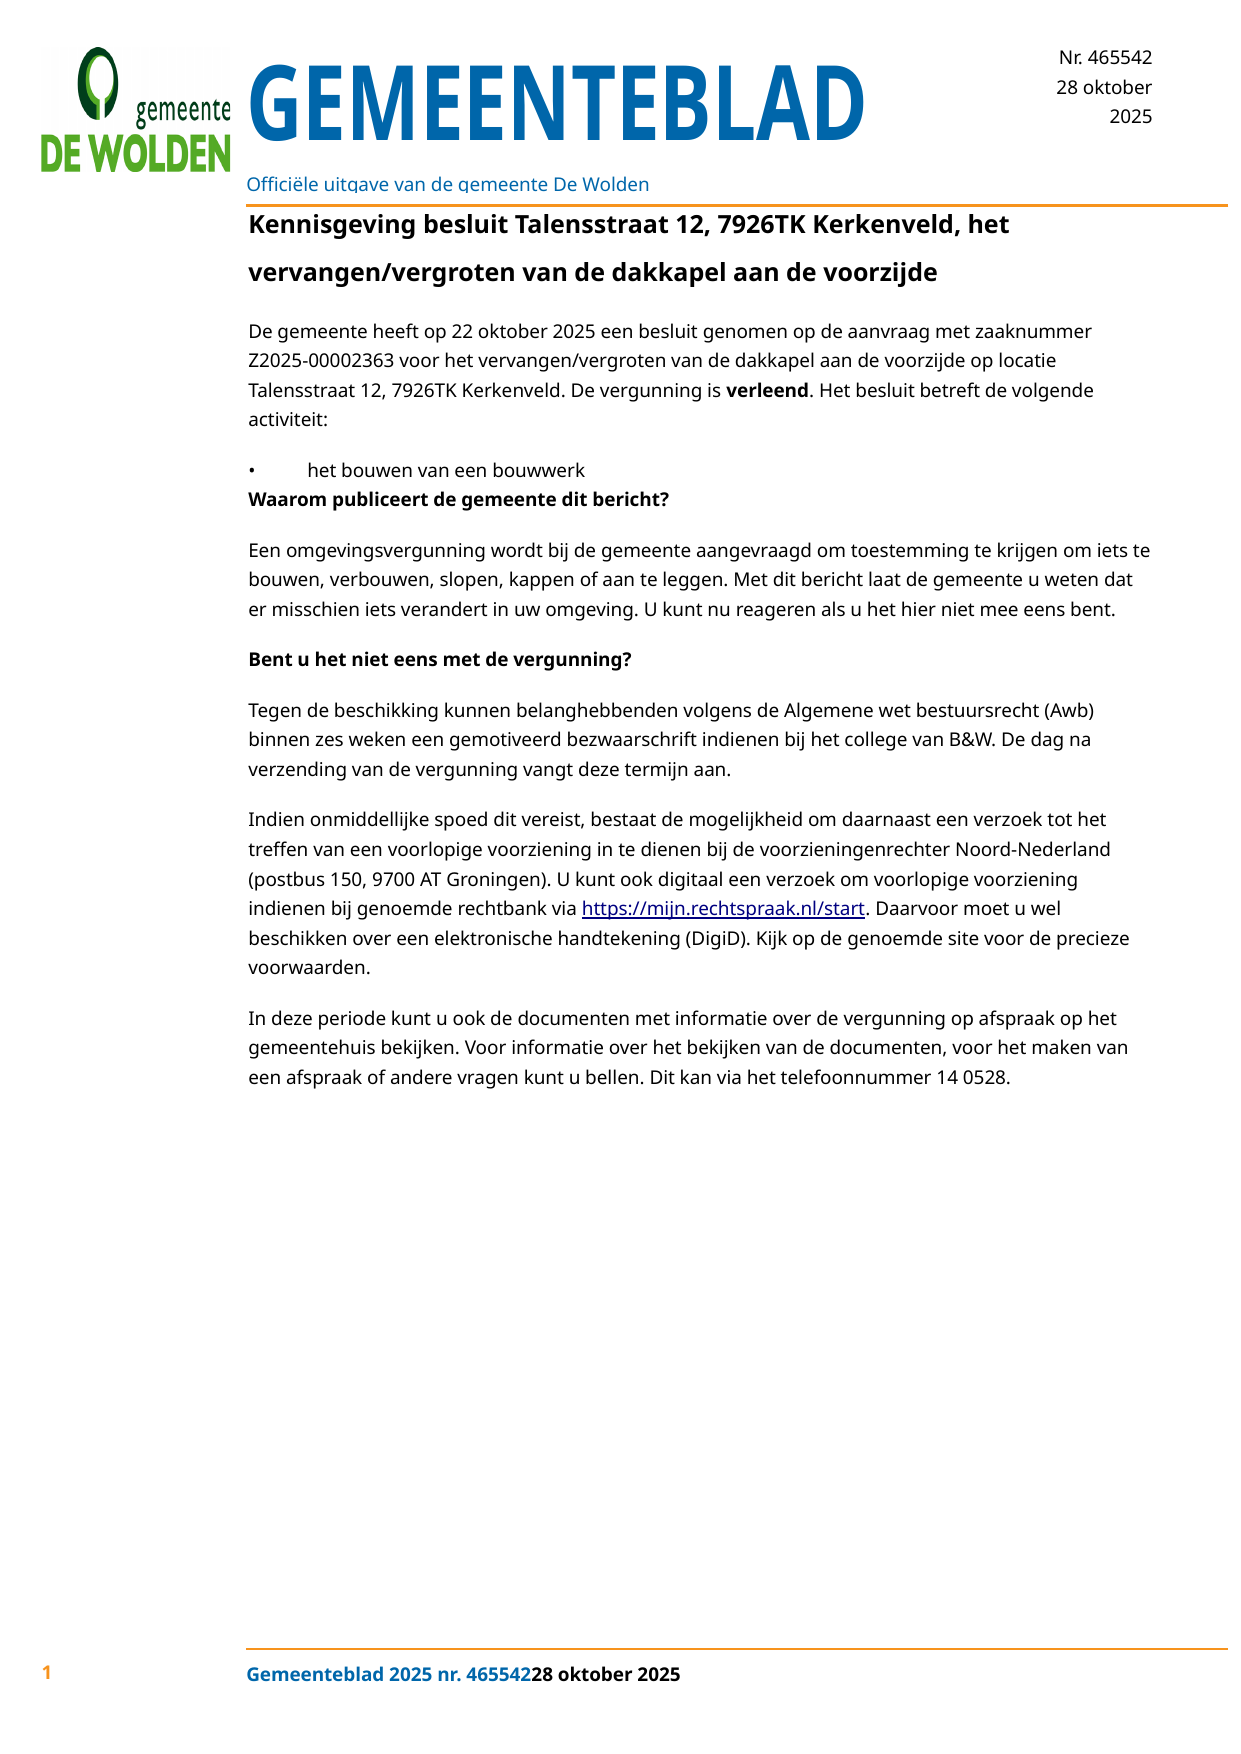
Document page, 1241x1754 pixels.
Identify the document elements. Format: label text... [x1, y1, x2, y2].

picture [41, 47, 231, 172]
list het bouwen van een bouwwerk [248, 457, 1152, 483]
text Waarom publiceert de gemeente dit bericht? [248, 487, 1152, 512]
text Kennisgeving besluit Talensstraat 12, 7926TK Kerkenveld, het vervangen/vergroten van de dakkapel aan de voorzijde [248, 207, 1152, 288]
text Tegen de beschikking kunnen belanghebbenden volgens de Algemene wet bestuursrecht (Awb) binnen zes weken een gemotiveerd bezwaarschrift indienen bij het college van B&W. De dag na verzending van de vergunning vangt deze termijn aan. [248, 697, 1152, 782]
text Indien onmiddellijke spoed dit vereist, bestaat de mogelijkheid om daarnaast een verzoek tot het treffen van een voorlopige voorziening in te dienen bij de voorzieningenrechter Noord-Nederland (postbus 150, 9700 AT Groningen). U kunt ook digitaal een verzoek om voorlopige voorziening indienen bij genoemde rechtbank via https://mijn.rechtspraak.nl/start. Daarvoor moet u wel beschikken over een elektronische handtekening (DigiD). Kijk op de genoemde site voor de precieze voorwaarden. [248, 807, 1152, 980]
text In deze periode kunt u ook de documenten met informatie over de vergunning op afspraak op het gemeentehuis bekijken. Voor informatie over het bekijken van de documenten, voor het maken van een afspraak of andere vragen kunt u bellen. Dit kan via het telefoonnummer 14 0528. [248, 1005, 1152, 1090]
text De gemeente heeft op 22 oktober 2025 een besluit genomen op de aanvraag met zaaknummer Z2025-00002363 voor het vervangen/vergroten van de dakkapel aan de voorzijde op locatie Talensstraat 12, 7926TK Kerkenveld. De vergunning is verleend. Het besluit betreft de volgende activiteit: [248, 318, 1152, 432]
text Een omgevingsvergunning wordt bij de gemeente aangevraagd om toestemming te krijgen om iets te bouwen, verbouwen, slopen, kappen of aan te leggen. Met dit bericht laat de gemeente u weten dat er misschien iets verandert in uw omgeving. U kunt nu reageren als u het hier niet mee eens bent. [248, 537, 1152, 622]
text Bent u het niet eens met de vergunning? [248, 647, 1152, 672]
